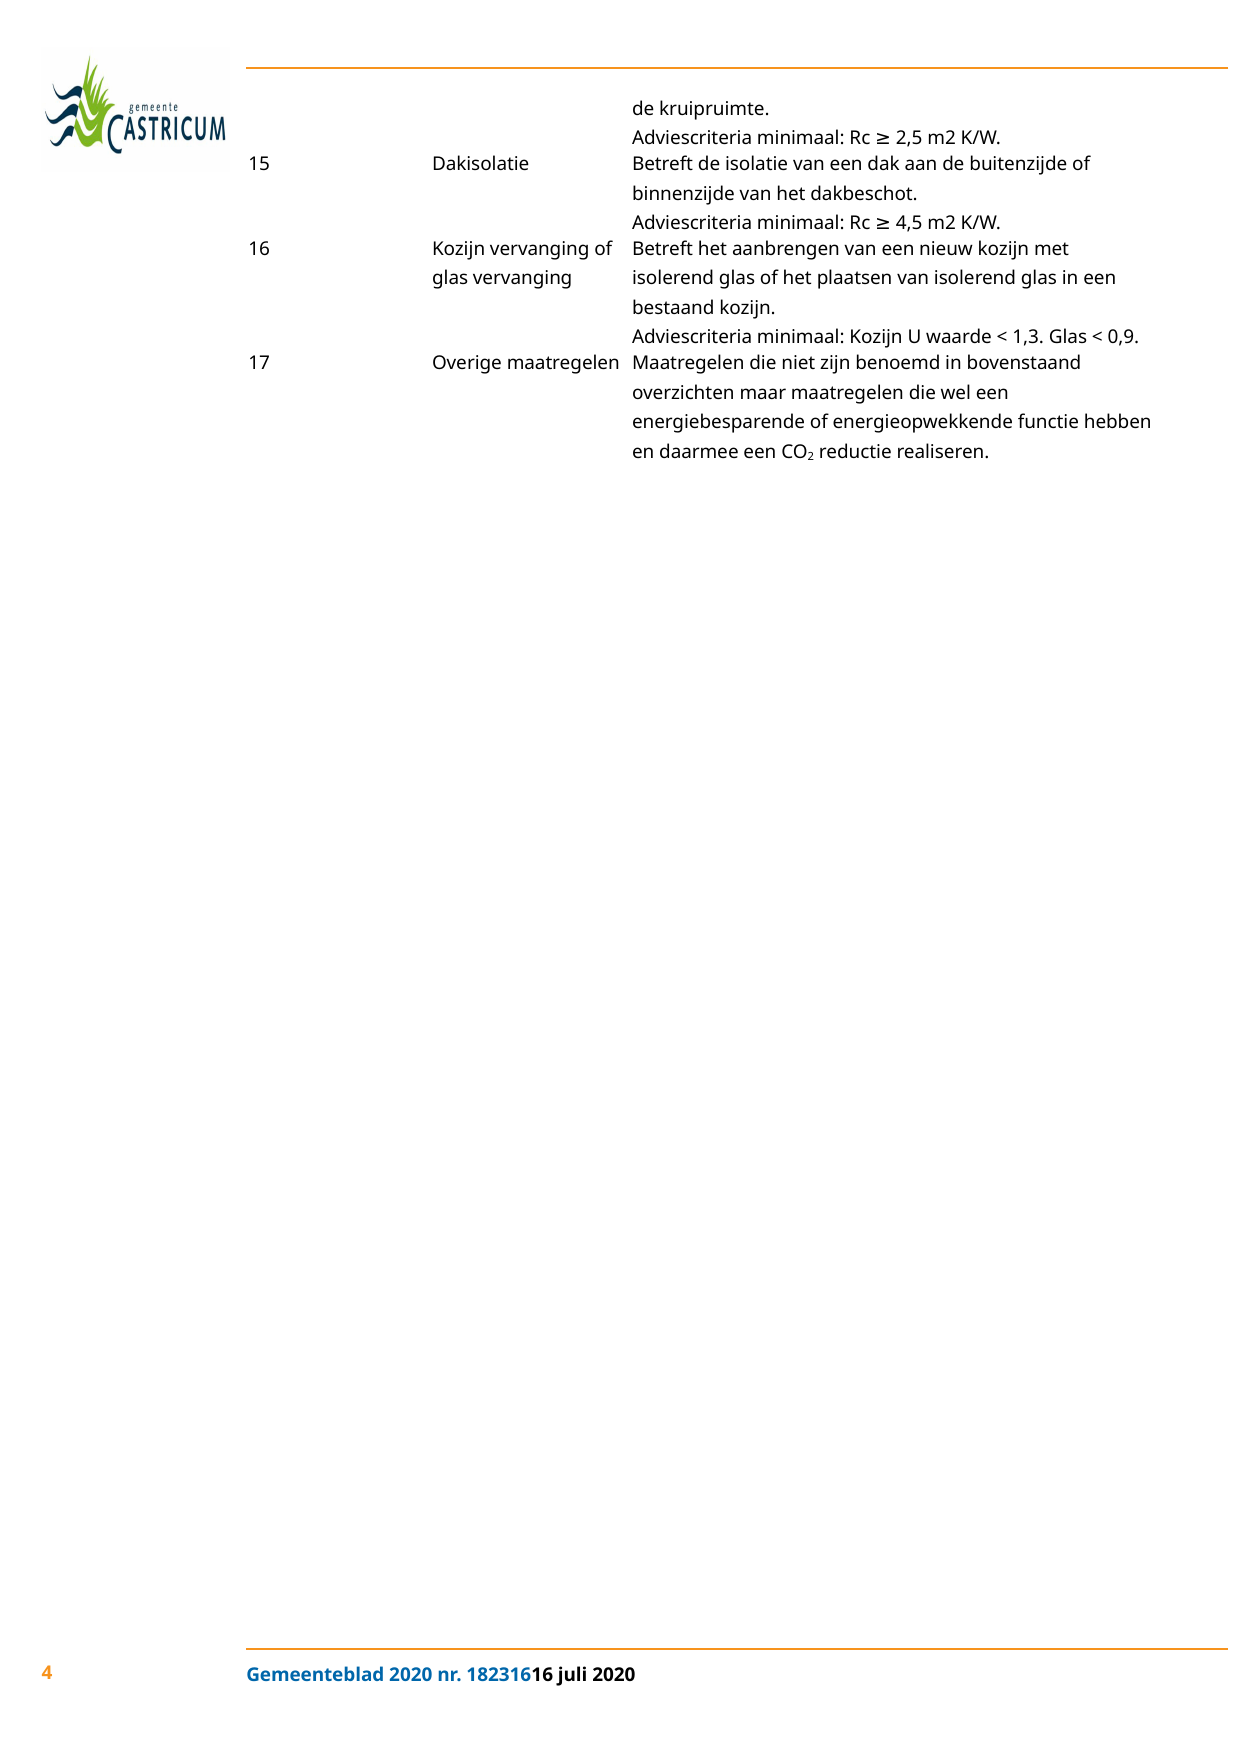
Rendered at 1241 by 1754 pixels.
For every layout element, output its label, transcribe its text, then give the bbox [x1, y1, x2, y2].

table_cell 17 [248, 350, 432, 464]
table_cell Maatregelen die niet zijn benoemd in bovenstaand overzichten maar maatregelen die wel een energiebesparende of energieopwekkende functie hebben en daarmee een CO2 reductie realiseren. [632, 350, 1152, 464]
table_cell Betreft het aanbrengen van een nieuw kozijn met isolerend glas of het plaatsen van isolerend glas in een bestaand kozijn. Adviescriteria minimaal: Kozijn U waarde < 1,3. Glas < 0,9. [632, 235, 1152, 349]
table_cell [248, 95, 432, 150]
table_cell 15 [248, 150, 432, 235]
table_cell Betreft de isolatie van een dak aan de buitenzijde of binnenzijde van het dakbeschot. Adviescriteria minimaal: Rc ≥ 4,5 m2 K/W. [632, 150, 1152, 235]
table_cell 16 [248, 235, 432, 349]
picture [41, 47, 231, 172]
table_cell Dakisolatie [432, 150, 632, 235]
table_cell de kruipruimte. Adviescriteria minimaal: Rc ≥ 2,5 m2 K/W. [632, 95, 1152, 150]
table_cell [432, 95, 632, 150]
table_cell Overige maatregelen [432, 350, 632, 464]
table_cell Kozijn vervanging of glas vervanging [432, 235, 632, 349]
